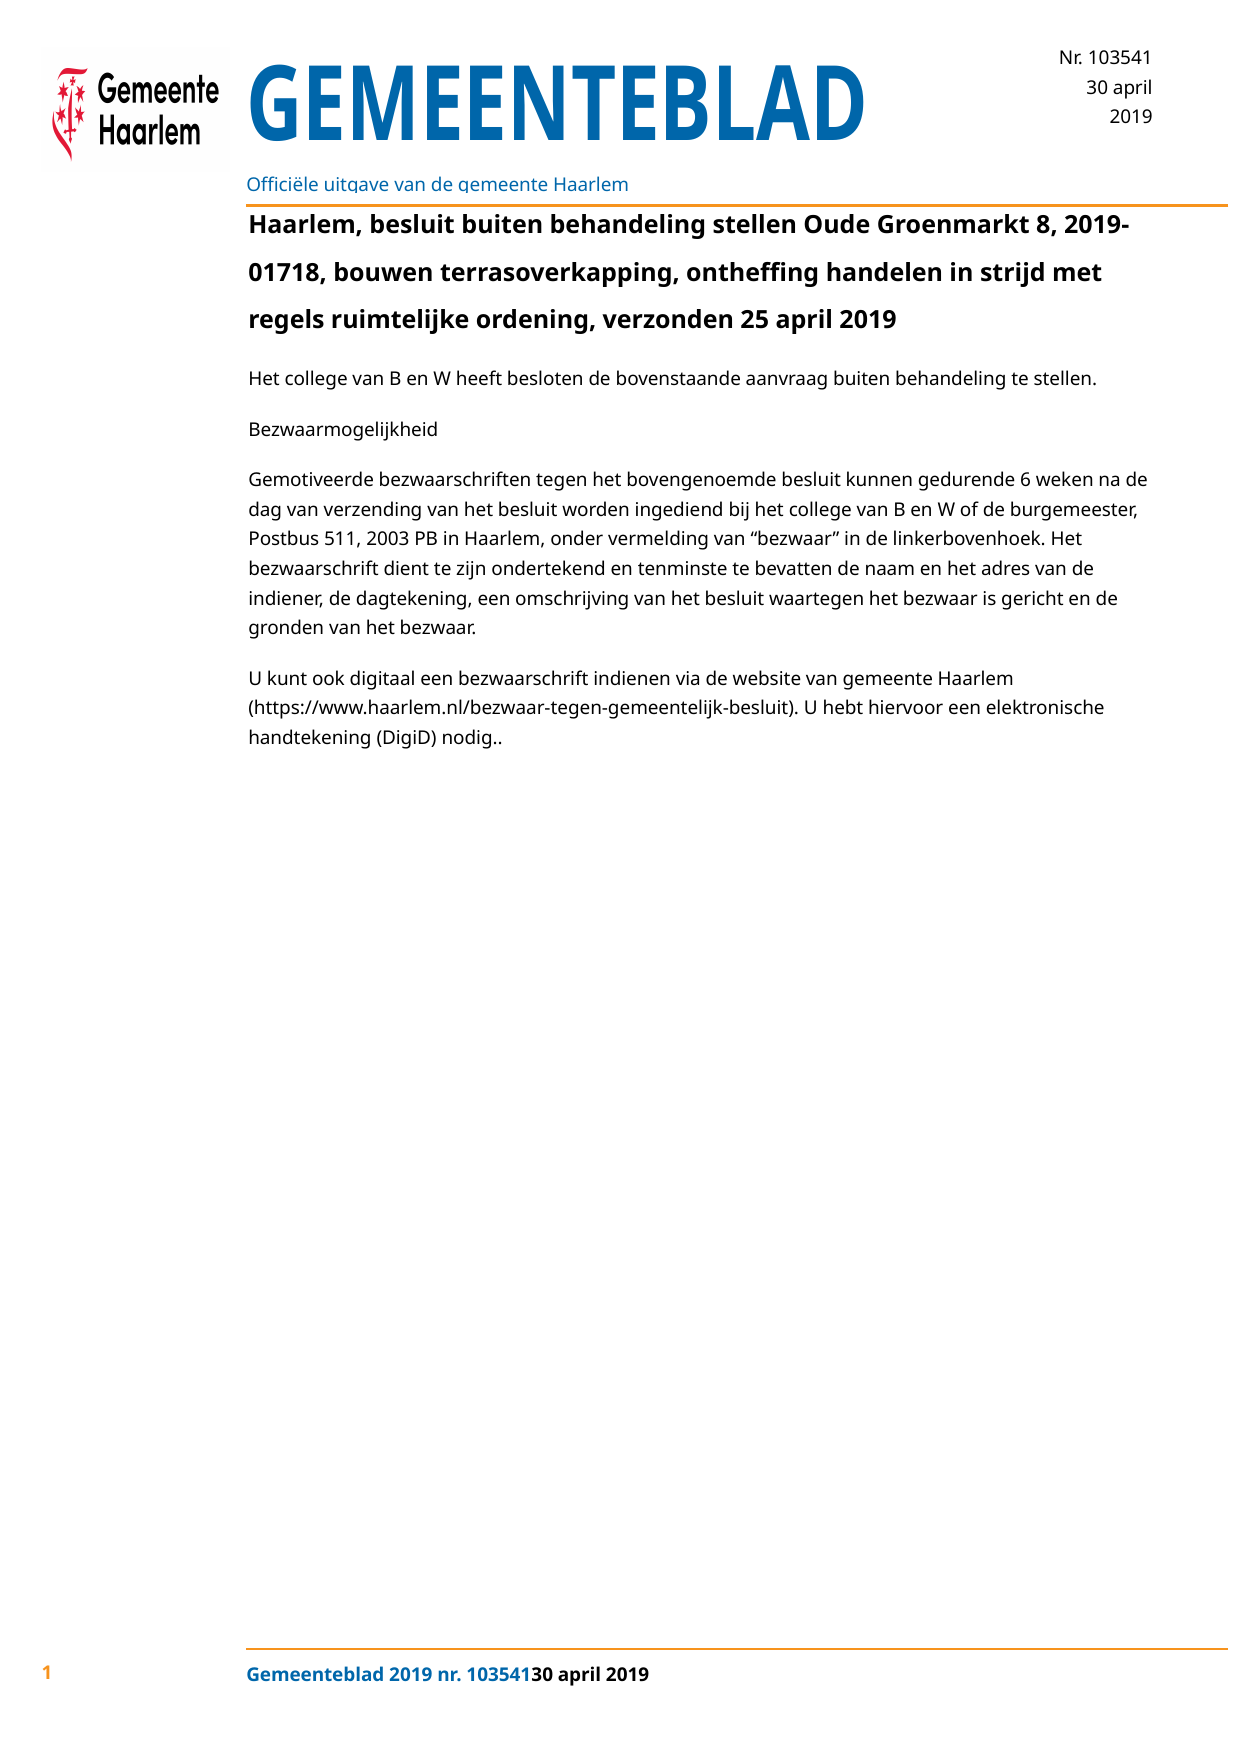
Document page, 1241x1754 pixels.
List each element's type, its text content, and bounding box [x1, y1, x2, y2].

text Haarlem, besluit buiten behandeling stellen Oude Groenmarkt 8, 2019-01718, bouwen terrasoverkapping, ontheffing handelen in strijd met regels ruimtelijke ordening, verzonden 25 april 2019 [248, 207, 1152, 336]
picture [41, 47, 231, 172]
text Bezwaarmogelijkheid [248, 416, 1152, 442]
text U kunt ook digitaal een bezwaarschrift indienen via de website van gemeente Haarlem (https://www.haarlem.nl/bezwaar-tegen-gemeentelijk-besluit). U hebt hiervoor een elektronische handtekening (DigiD) nodig.. [248, 665, 1152, 749]
text Het college van B en W heeft besloten de bovenstaande aanvraag buiten behandeling te stellen. [248, 366, 1152, 391]
text Gemotiveerde bezwaarschriften tegen het bovengenoemde besluit kunnen gedurende 6 weken na de dag van verzending van het besluit worden ingediend bij het college van B en W of de burgemeester, Postbus 511, 2003 PB in Haarlem, onder vermelding van “bezwaar” in de linkerbovenhoek. Het bezwaarschrift dient te zijn ondertekend en tenminste te bevatten de naam en het adres van de indiener, de dagtekening, een omschrijving van het besluit waartegen het bezwaar is gericht en de gronden van het bezwaar. [248, 466, 1152, 640]
